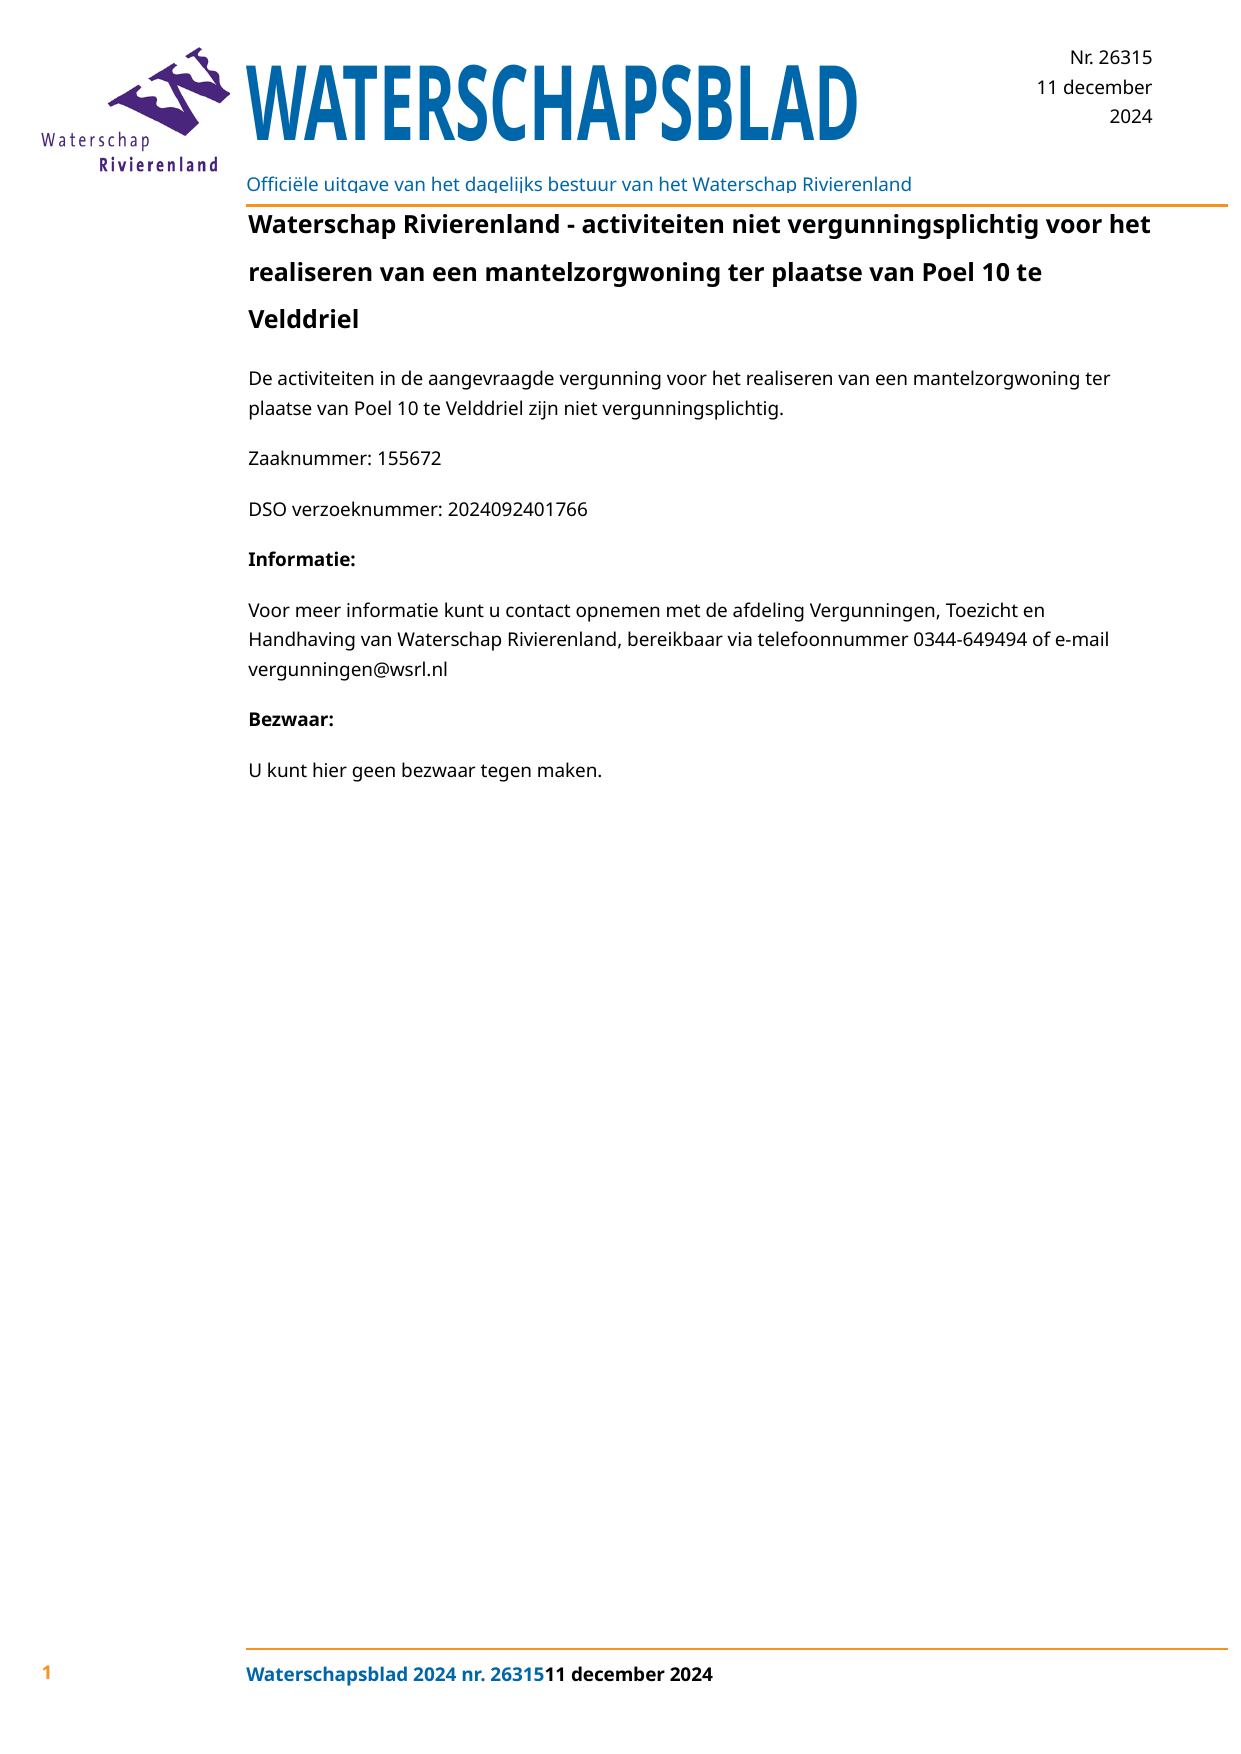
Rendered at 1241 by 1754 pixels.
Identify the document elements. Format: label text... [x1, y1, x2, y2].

text Voor meer informatie kunt u contact opnemen met de afdeling Vergunningen, Toezicht en Handhaving van Waterschap Rivierenland, bereikbaar via telefoonnummer 0344-649494 of e-mail vergunningen@wsrl.nl [248, 597, 1152, 682]
text Informatie: [248, 546, 1152, 572]
text Waterschap Rivierenland - activiteiten niet vergunningsplichtig voor het realiseren van een mantelzorgwoning ter plaatse van Poel 10 te Velddriel [248, 207, 1152, 336]
text Zaaknummer: 155672 [248, 446, 1152, 471]
text Bezwaar: [248, 706, 1152, 732]
picture [41, 47, 231, 172]
text De activiteiten in de aangevraagde vergunning voor het realiseren van een mantelzorgwoning ter plaatse van Poel 10 te Velddriel zijn niet vergunningsplichtig. [248, 366, 1152, 421]
text DSO verzoeknummer: 2024092401766 [248, 496, 1152, 522]
text U kunt hier geen bezwaar tegen maken. [248, 757, 1152, 782]
